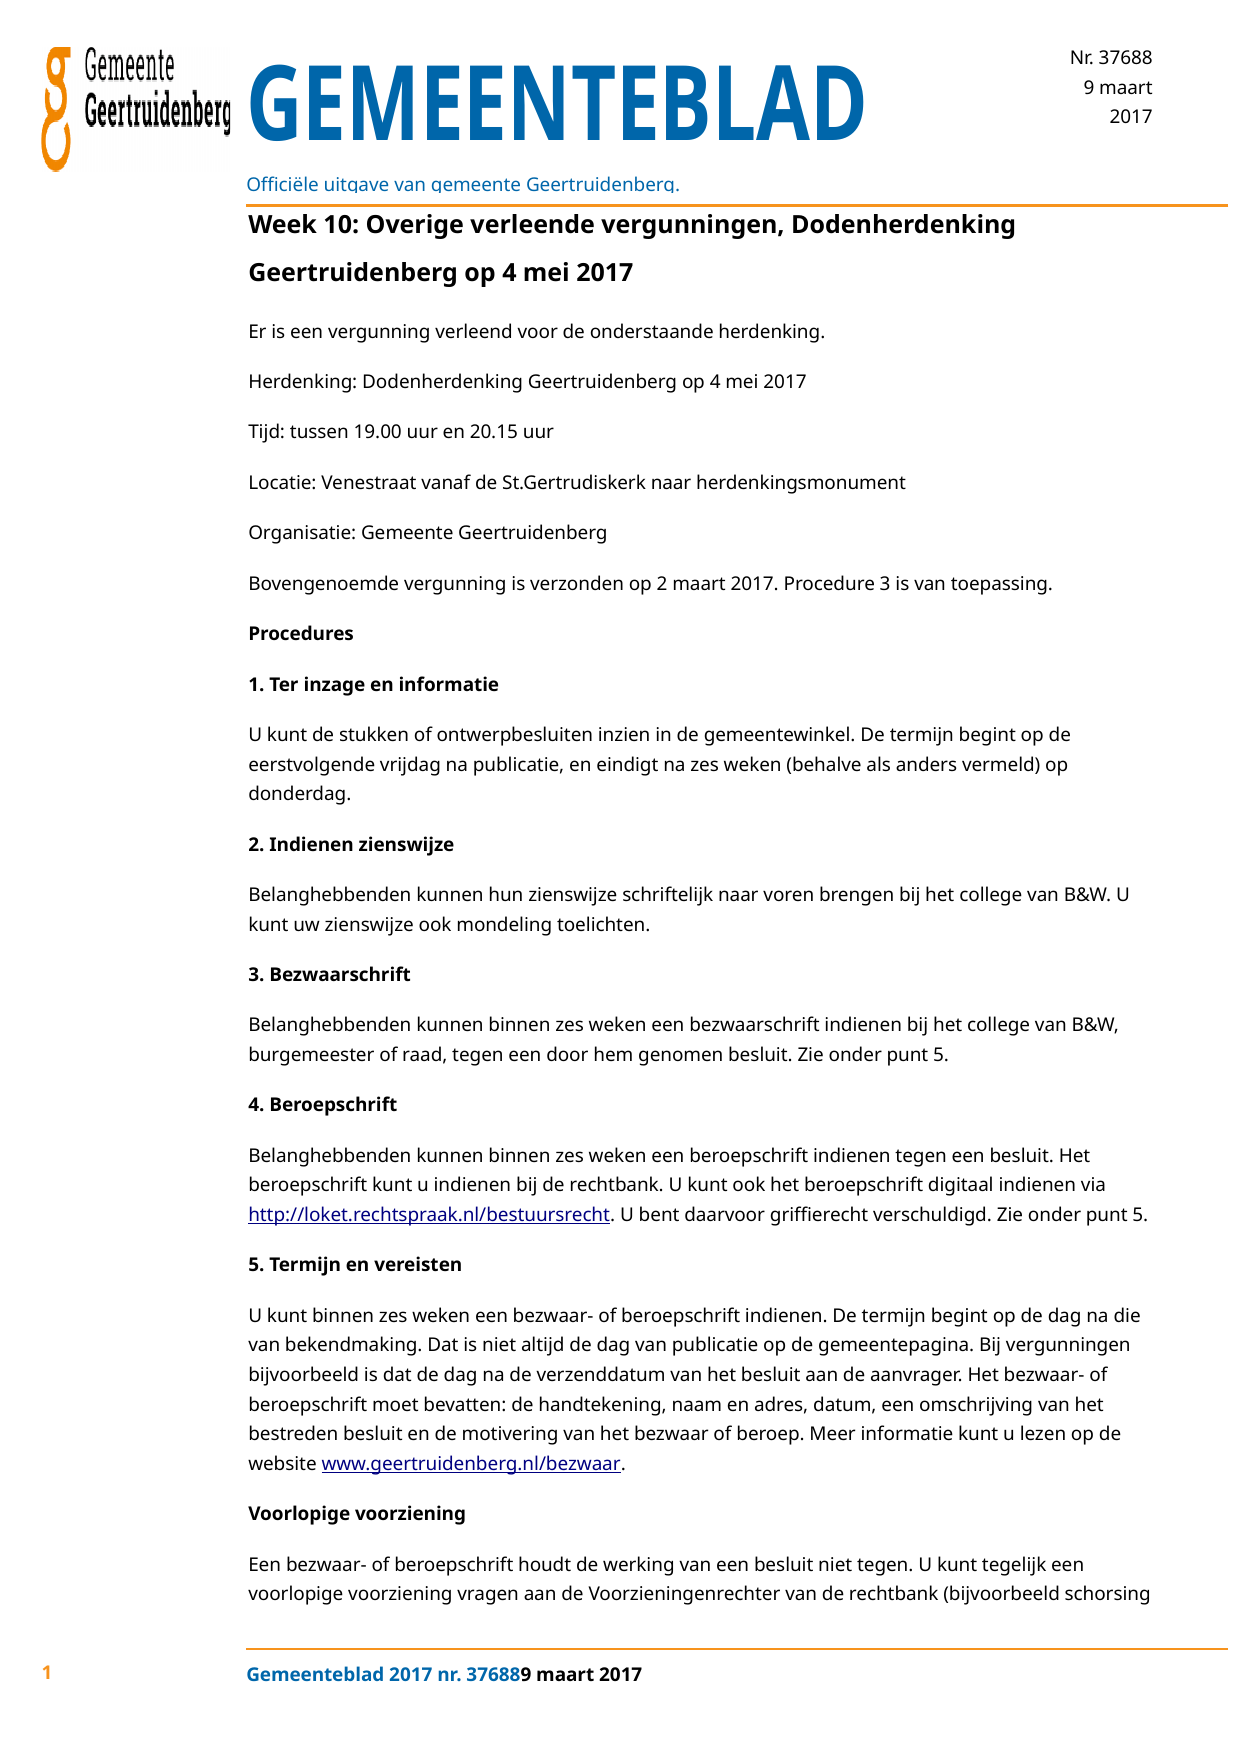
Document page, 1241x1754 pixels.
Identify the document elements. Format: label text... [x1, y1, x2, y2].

text Tijd: tussen 19.00 uur en 20.15 uur [248, 419, 1152, 444]
text Voorlopige voorziening [248, 1500, 1152, 1526]
text Locatie: Venestraat vanaf de St.Gertrudiskerk naar herdenkingsmonument [248, 469, 1152, 495]
text Belanghebbenden kunnen binnen zes weken een beroepschrift indienen tegen een besluit. Het beroepschrift kunt u indienen bij de rechtbank. U kunt ook het beroepschrift digitaal indienen via http://loket.rechtspraak.nl/bestuursrecht. U bent daarvoor griffierecht verschuldigd. Zie onder punt 5. [248, 1142, 1152, 1227]
text Procedures [248, 620, 1152, 646]
text 1. Ter inzage en informatie [248, 671, 1152, 697]
text Een bezwaar- of beroepschrift houdt de werking van een besluit niet tegen. U kunt tegelijk een voorlopige voorziening vragen aan de Voorzieningenrechter van de rechtbank (bijvoorbeeld schorsing [248, 1551, 1152, 1606]
text 4. Beroepschrift [248, 1092, 1152, 1117]
text Organisatie: Gemeente Geertruidenberg [248, 519, 1152, 545]
text U kunt de stukken of ontwerpbesluiten inzien in de gemeentewinkel. De termijn begint op de eerstvolgende vrijdag na publicatie, en eindigt na zes weken (behalve als anders vermeld) op donderdag. [248, 721, 1152, 806]
text Er is een vergunning verleend voor de onderstaande herdenking. [248, 318, 1152, 344]
text Bovengenoemde vergunning is verzonden op 2 maart 2017. Procedure 3 is van toepassing. [248, 570, 1152, 596]
text U kunt binnen zes weken een bezwaar- of beroepschrift indienen. De termijn begint op de dag na die van bekendmaking. Dat is niet altijd de dag van publicatie op de gemeentepagina. Bij vergunningen bijvoorbeeld is dat de dag na de verzenddatum van het besluit aan de aanvrager. Het bezwaar- of beroepschrift moet bevatten: de handtekening, naam en adres, datum, een omschrijving van het bestreden besluit en de motivering van het bezwaar of beroep. Meer informatie kunt u lezen op de website www.geertruidenberg.nl/bezwaar. [248, 1302, 1152, 1476]
text Herdenking: Dodenherdenking Geertruidenberg op 4 mei 2017 [248, 368, 1152, 394]
text 2. Indienen zienswijze [248, 831, 1152, 857]
text 3. Bezwaarschrift [248, 961, 1152, 987]
text Week 10: Overige verleende vergunningen, Dodenherdenking Geertruidenberg op 4 mei 2017 [248, 207, 1152, 288]
picture [41, 47, 231, 172]
text Belanghebbenden kunnen hun zienswijze schriftelijk naar voren brengen bij het college van B&W. U kunt uw zienswijze ook mondeling toelichten. [248, 881, 1152, 937]
text 5. Termijn en vereisten [248, 1252, 1152, 1277]
text Belanghebbenden kunnen binnen zes weken een bezwaarschrift indienen bij het college van B&W, burgemeester of raad, tegen een door hem genomen besluit. Zie onder punt 5. [248, 1012, 1152, 1067]
